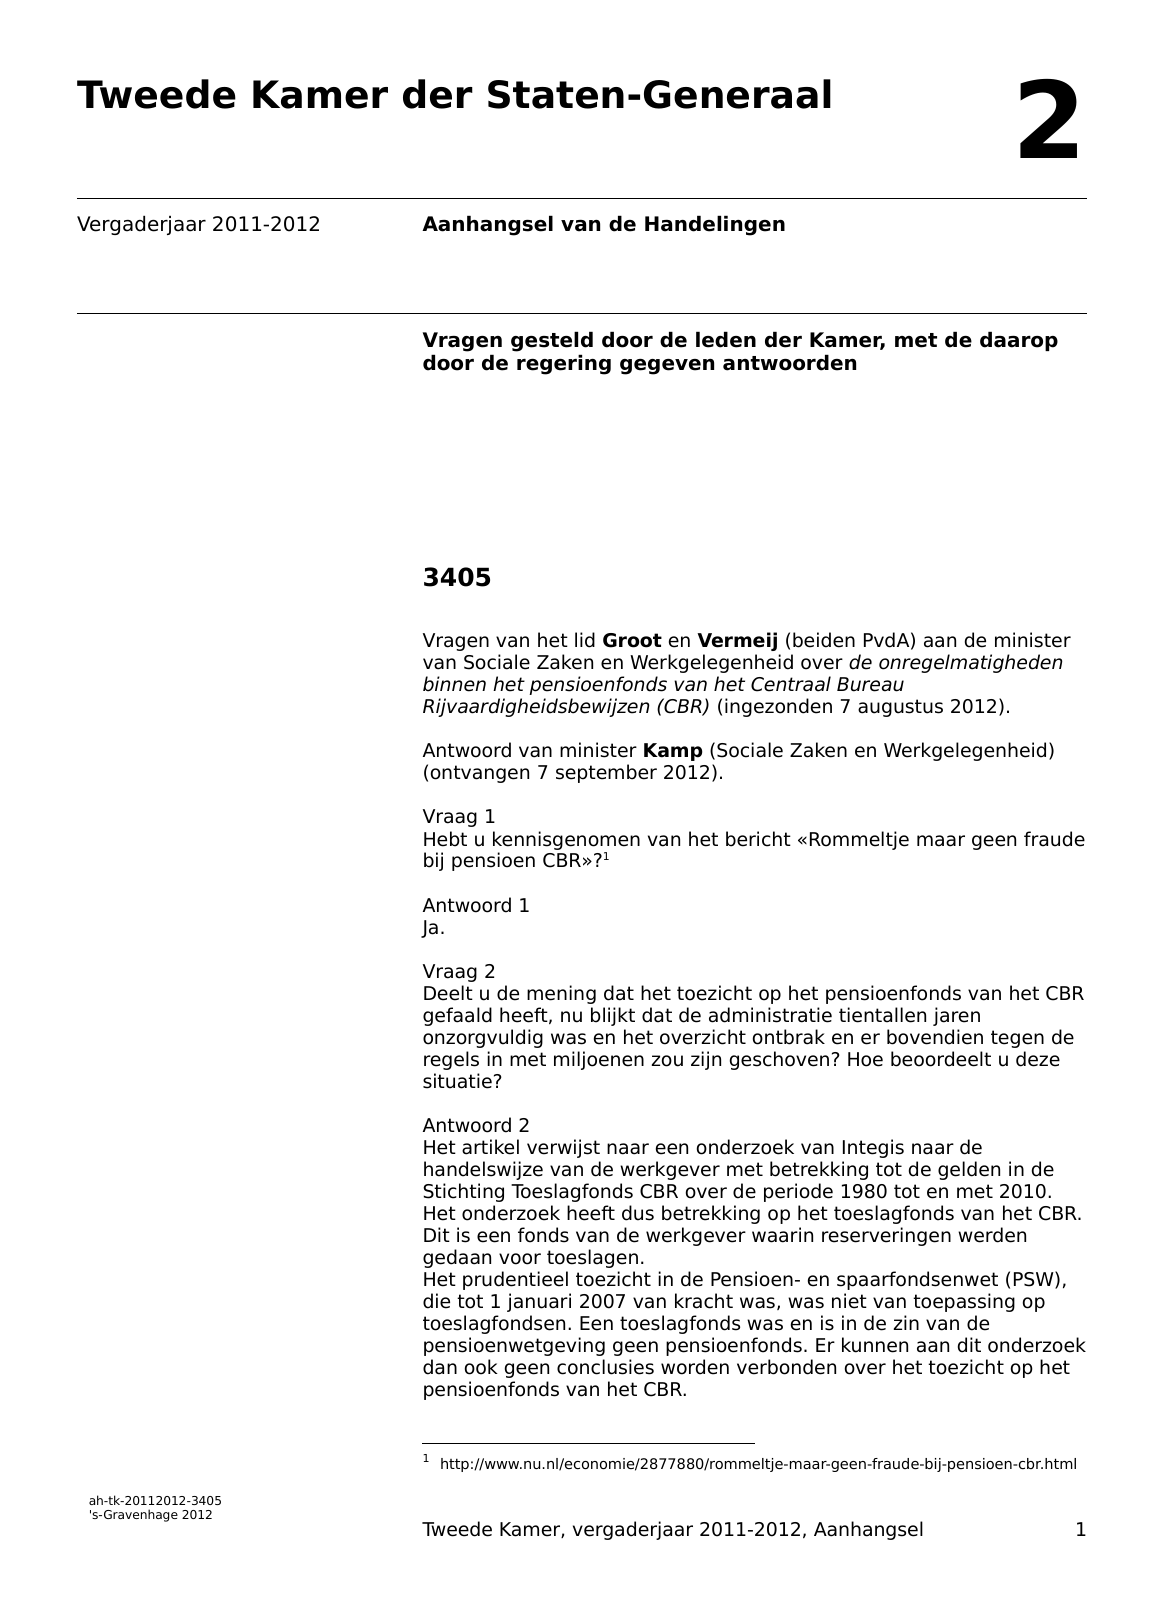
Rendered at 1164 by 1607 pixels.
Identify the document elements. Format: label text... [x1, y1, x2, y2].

text Vraag 1 [422, 806, 1087, 828]
text Vraag 2 [422, 961, 1087, 983]
table_cell Aanhangsel van de Handelingen [422, 199, 1087, 313]
text 3405 [422, 563, 1087, 592]
text http://www.nu.nl/economie/2877880/rommeltje-maar-geen-fraude-bij-pensioen-cbr.html [422, 1452, 1087, 1474]
text Ja. [422, 917, 1087, 938]
text Vragen van het lid Groot en Vermeij (beiden PvdA) aan de minister van Sociale Zaken en Werkgelegenheid over de onregelmatigheden binnen het pensioenfonds van het Centraal Bureau Rijvaardigheidsbewijzen (CBR) (ingezonden 7 augustus 2012). [422, 630, 1087, 718]
table_cell Vergaderjaar 2011-2012 [77, 199, 422, 313]
text Antwoord 1 [422, 894, 1087, 917]
table_cell Vragen gesteld door de leden der Kamer, met de daarop door de regering gegeven antwoorden [422, 314, 1087, 375]
text Hebt u kennisgenomen van het bericht «Rommeltje maar geen fraude bij pensioen CBR»? [422, 828, 1087, 872]
table_header 2 [886, 59, 1087, 198]
text Het prudentieel toezicht in de Pensioen- en spaarfondsenwet (PSW), die tot 1 januari 2007 van kracht was, was niet van toepassing op toeslagfondsen. Een toeslagfonds was en is in de zin van de pensioenwetgeving geen pensioenfonds. Er kunnen aan dit onderzoek dan ook geen conclusies worden verbonden over het toezicht op het pensioenfonds van het CBR. [422, 1269, 1087, 1401]
text Antwoord van minister Kamp (Sociale Zaken en Werkgelegenheid) (ontvangen 7 september 2012). [422, 740, 1087, 784]
text ah-tk-20112012-3405 [88, 1494, 323, 1508]
text Antwoord 2 [422, 1115, 1087, 1137]
text 's-Gravenhage 2012 [88, 1508, 323, 1522]
table_cell [77, 314, 422, 375]
text Deelt u de mening dat het toezicht op het pensioenfonds van het CBR gefaald heeft, nu blijkt dat de administratie tientallen jaren onzorgvuldig was en het overzicht ontbrak en er bovendien tegen de regels in met miljoenen zou zijn geschoven? Hoe beoordeelt u deze situatie? [422, 983, 1087, 1093]
table_header Tweede Kamer der Staten-Generaal [77, 59, 886, 198]
text Het artikel verwijst naar een onderzoek van Integis naar de handelswijze van de werkgever met betrekking tot de gelden in de Stichting Toeslagfonds CBR over de periode 1980 tot en met 2010. Het onderzoek heeft dus betrekking op het toeslagfonds van het CBR. Dit is een fonds van de werkgever waarin reserveringen werden gedaan voor toeslagen. [422, 1137, 1087, 1269]
